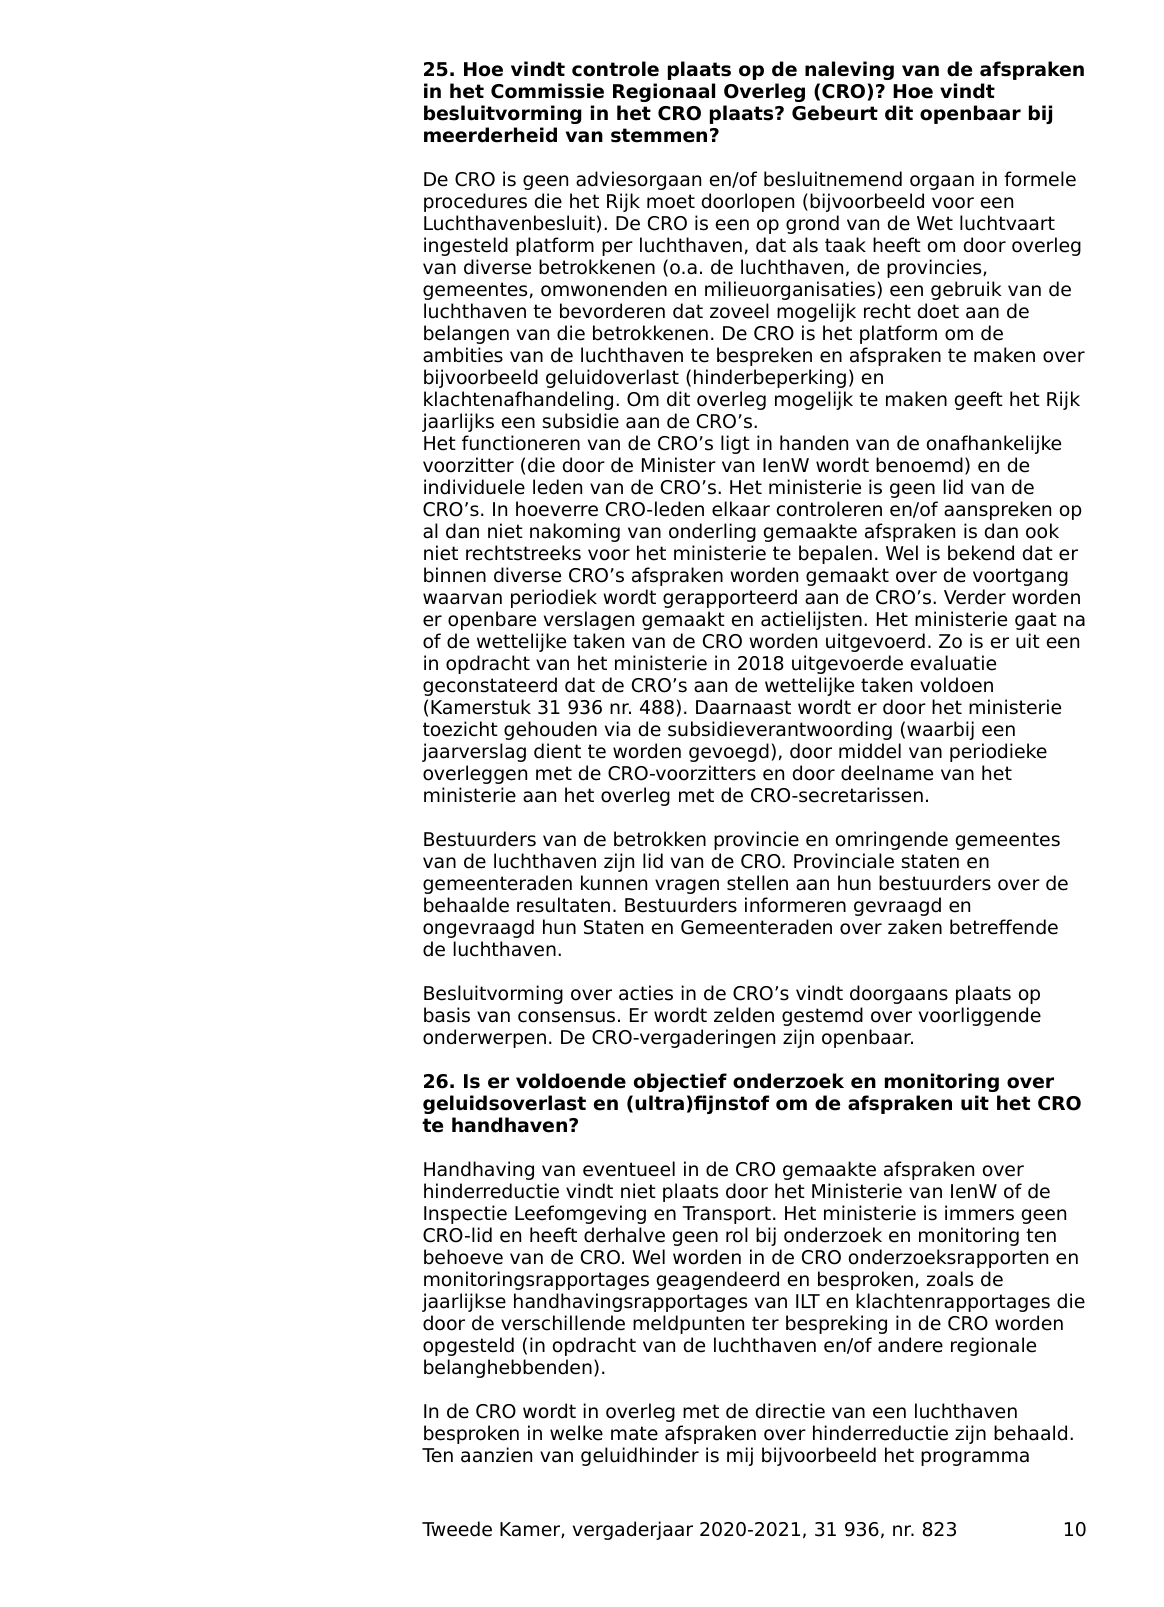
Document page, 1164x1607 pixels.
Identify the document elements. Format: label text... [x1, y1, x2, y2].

text Bestuurders van de betrokken provincie en omringende gemeentes van de luchthaven zijn lid van de CRO. Provinciale staten en gemeenteraden kunnen vragen stellen aan hun bestuurders over de behaalde resultaten. Bestuurders informeren gevraagd en ongevraagd hun Staten en Gemeenteraden over zaken betreffende de luchthaven. [422, 829, 1087, 961]
text Het functioneren van de CRO’s ligt in handen van de onafhankelijke voorzitter (die door de Minister van IenW wordt benoemd) en de individuele leden van de CRO’s. Het ministerie is geen lid van de CRO’s. In hoeverre CRO-leden elkaar controleren en/of aanspreken op al dan niet nakoming van onderling gemaakte afspraken is dan ook niet rechtstreeks voor het ministerie te bepalen. Wel is bekend dat er binnen diverse CRO’s afspraken worden gemaakt over de voortgang waarvan periodiek wordt gerapporteerd aan de CRO’s. Verder worden er openbare verslagen gemaakt en actielijsten. Het ministerie gaat na of de wettelijke taken van de CRO worden uitgevoerd. Zo is er uit een in opdracht van het ministerie in 2018 uitgevoerde evaluatie geconstateerd dat de CRO’s aan de wettelijke taken voldoen (Kamerstuk 31 936 nr. 488). Daarnaast wordt er door het ministerie toezicht gehouden via de subsidieverantwoording (waarbij een jaarverslag dient te worden gevoegd), door middel van periodieke overleggen met de CRO-voorzitters en door deelname van het ministerie aan het overleg met de CRO-secretarissen. [422, 433, 1087, 807]
text Besluitvorming over acties in de CRO’s vindt doorgaans plaats op basis van consensus. Er wordt zelden gestemd over voorliggende onderwerpen. De CRO-vergaderingen zijn openbaar. [422, 983, 1087, 1049]
text De CRO is geen adviesorgaan en/of besluitnemend orgaan in formele procedures die het Rijk moet doorlopen (bijvoorbeeld voor een Luchthavenbesluit). De CRO is een op grond van de Wet luchtvaart ingesteld platform per luchthaven, dat als taak heeft om door overleg van diverse betrokkenen (o.a. de luchthaven, de provincies, gemeentes, omwonenden en milieuorganisaties) een gebruik van de luchthaven te bevorderen dat zoveel mogelijk recht doet aan de belangen van die betrokkenen. De CRO is het platform om de ambities van de luchthaven te bespreken en afspraken te maken over bijvoorbeeld geluidoverlast (hinderbeperking) en klachtenafhandeling. Om dit overleg mogelijk te maken geeft het Rijk jaarlijks een subsidie aan de CRO’s. [422, 169, 1087, 433]
text 26. Is er voldoende objectief onderzoek en monitoring over geluidsoverlast en (ultra)fijnstof om de afspraken uit het CRO te handhaven? [422, 1071, 1087, 1137]
text 25. Hoe vindt controle plaats op de naleving van de afspraken in het Commissie Regionaal Overleg (CRO)? Hoe vindt besluitvorming in het CRO plaats? Gebeurt dit openbaar bij meerderheid van stemmen? [422, 59, 1087, 147]
text Handhaving van eventueel in de CRO gemaakte afspraken over hinderreductie vindt niet plaats door het Ministerie van IenW of de Inspectie Leefomgeving en Transport. Het ministerie is immers geen CRO-lid en heeft derhalve geen rol bij onderzoek en monitoring ten behoeve van de CRO. Wel worden in de CRO onderzoeksrapporten en monitoringsrapportages geagendeerd en besproken, zoals de jaarlijkse handhavingsrapportages van ILT en klachtenrapportages die door de verschillende meldpunten ter bespreking in de CRO worden opgesteld (in opdracht van de luchthaven en/of andere regionale belanghebbenden). [422, 1159, 1087, 1379]
text In de CRO wordt in overleg met de directie van een luchthaven besproken in welke mate afspraken over hinderreductie zijn behaald. Ten aanzien van geluidhinder is mij bijvoorbeeld het programma [422, 1401, 1087, 1467]
